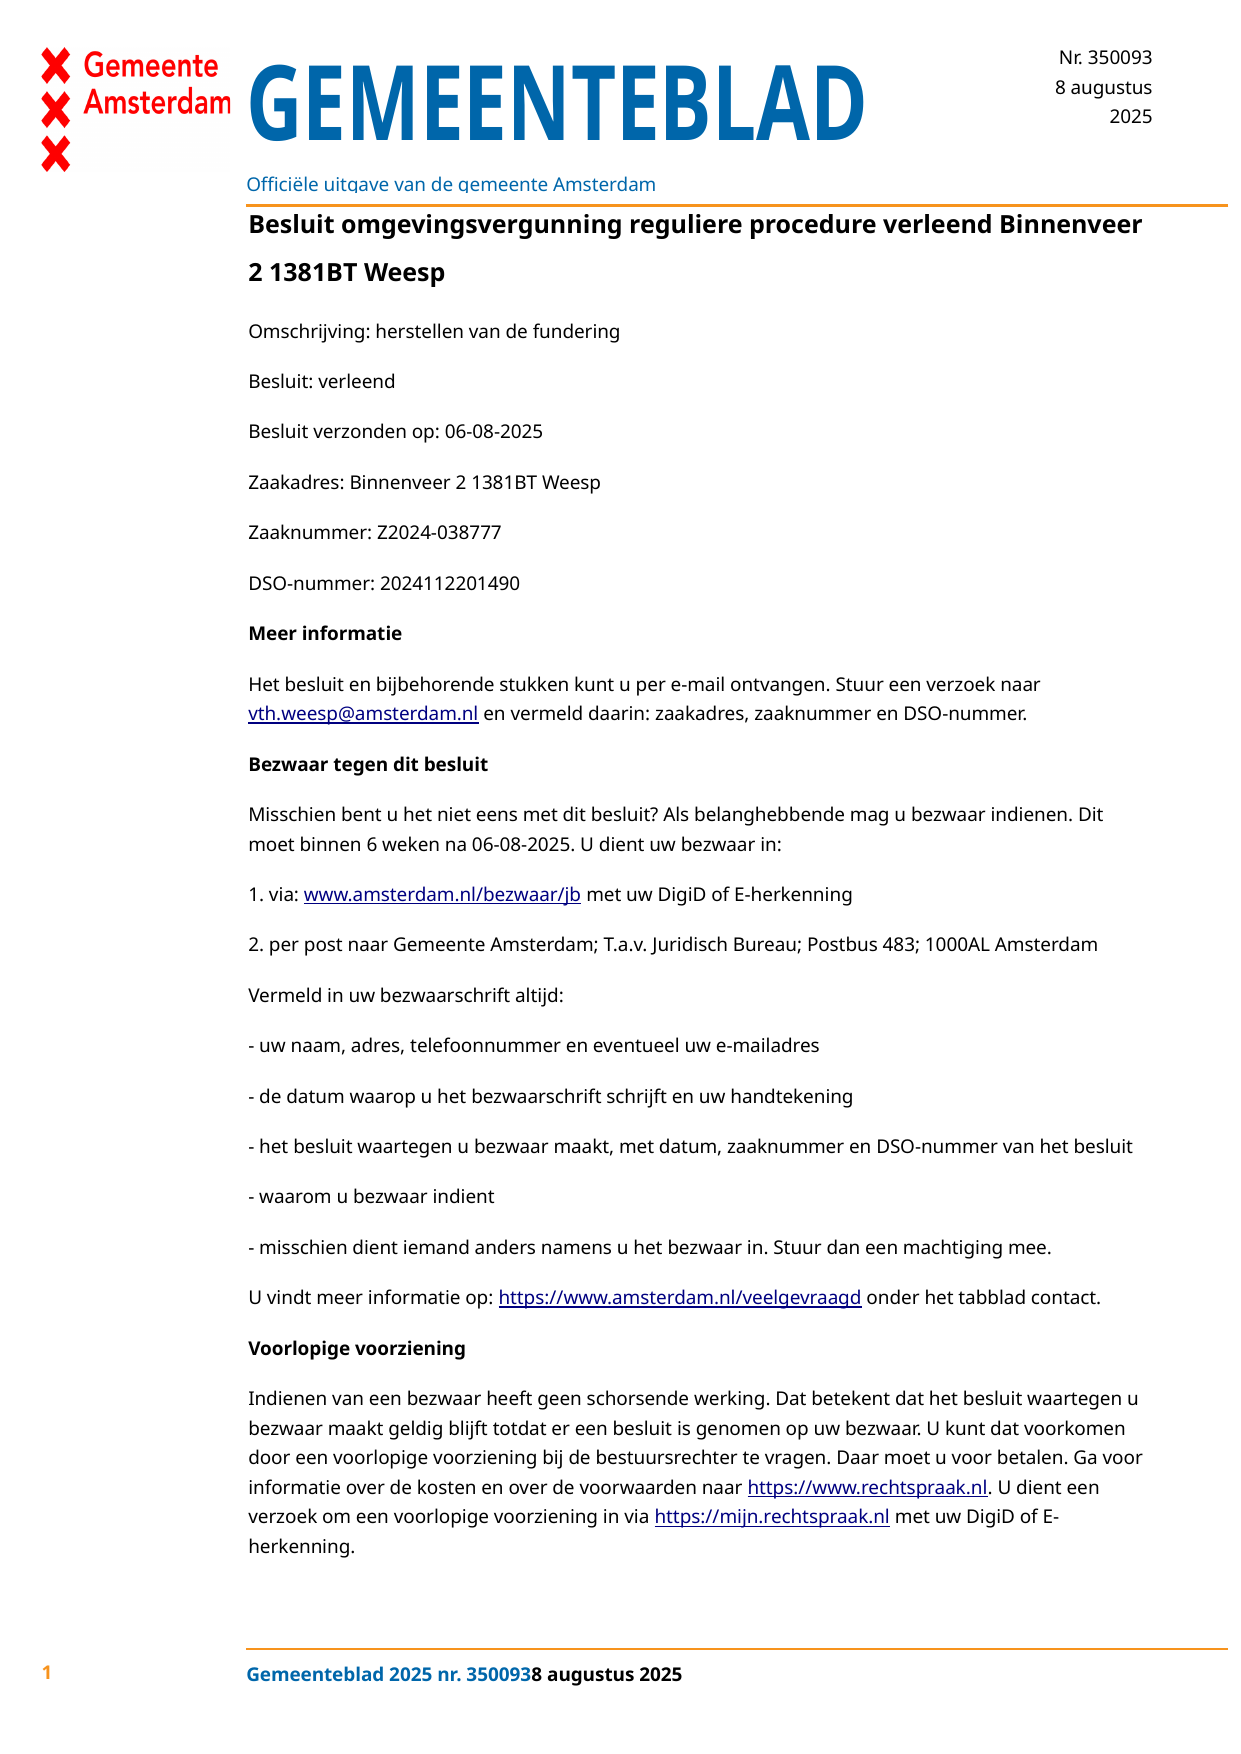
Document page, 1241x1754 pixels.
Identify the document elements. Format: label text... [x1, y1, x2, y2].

text U vindt meer informatie op: https://www.amsterdam.nl/veelgevraagd onder het tabblad contact. [248, 1284, 1152, 1310]
text Besluit: verleend [248, 368, 1152, 394]
text Indienen van een bezwaar heeft geen schorsende werking. Dat betekent dat het besluit waartegen u bezwaar maakt geldig blijft totdat er een besluit is genomen op uw bezwaar. U kunt dat voorkomen door een voorlopige voorziening bij de bestuursrechter te vragen. Daar moet u voor betalen. Ga voor informatie over de kosten en over de voorwaarden naar https://www.rechtspraak.nl. U dient een verzoek om een voorlopige voorziening in via https://mijn.rechtspraak.nl met uw DigiD of E-herkenning. [248, 1385, 1152, 1559]
text Bezwaar tegen dit besluit [248, 751, 1152, 777]
text Zaaknummer: Z2024-038777 [248, 519, 1152, 545]
text - misschien dient iemand anders namens u het bezwaar in. Stuur dan een machtiging mee. [248, 1234, 1152, 1260]
text - waarom u bezwaar indient [248, 1184, 1152, 1209]
text DSO-nummer: 2024112201490 [248, 570, 1152, 596]
text Omschrijving: herstellen van de fundering [248, 318, 1152, 344]
text 1. via: www.amsterdam.nl/bezwaar/jb met uw DigiD of E-herkenning [248, 881, 1152, 907]
text Misschien bent u het niet eens met dit besluit? Als belanghebbende mag u bezwaar indienen. Dit moet binnen 6 weken na 06-08-2025. U dient uw bezwaar in: [248, 801, 1152, 857]
text Zaakadres: Binnenveer 2 1381BT Weesp [248, 469, 1152, 495]
text - het besluit waartegen u bezwaar maakt, met datum, zaaknummer en DSO-nummer van het besluit [248, 1133, 1152, 1159]
text Meer informatie [248, 620, 1152, 646]
text Vermeld in uw bezwaarschrift altijd: [248, 982, 1152, 1008]
text - uw naam, adres, telefoonnummer en eventueel uw e-mailadres [248, 1032, 1152, 1058]
text - de datum waarop u het bezwaarschrift schrijft en uw handtekening [248, 1083, 1152, 1109]
text Besluit omgevingsvergunning reguliere procedure verleend Binnenveer 2 1381BT Weesp [248, 207, 1152, 288]
text Besluit verzonden op: 06-08-2025 [248, 419, 1152, 444]
text Voorlopige voorziening [248, 1335, 1152, 1361]
text Het besluit en bijbehorende stukken kunt u per e-mail ontvangen. Stuur een verzoek naar vth.weesp@amsterdam.nl en vermeld daarin: zaakadres, zaaknummer en DSO-nummer. [248, 671, 1152, 726]
text 2. per post naar Gemeente Amsterdam; T.a.v. Juridisch Bureau; Postbus 483; 1000AL Amsterdam [248, 932, 1152, 957]
picture [41, 47, 231, 172]
